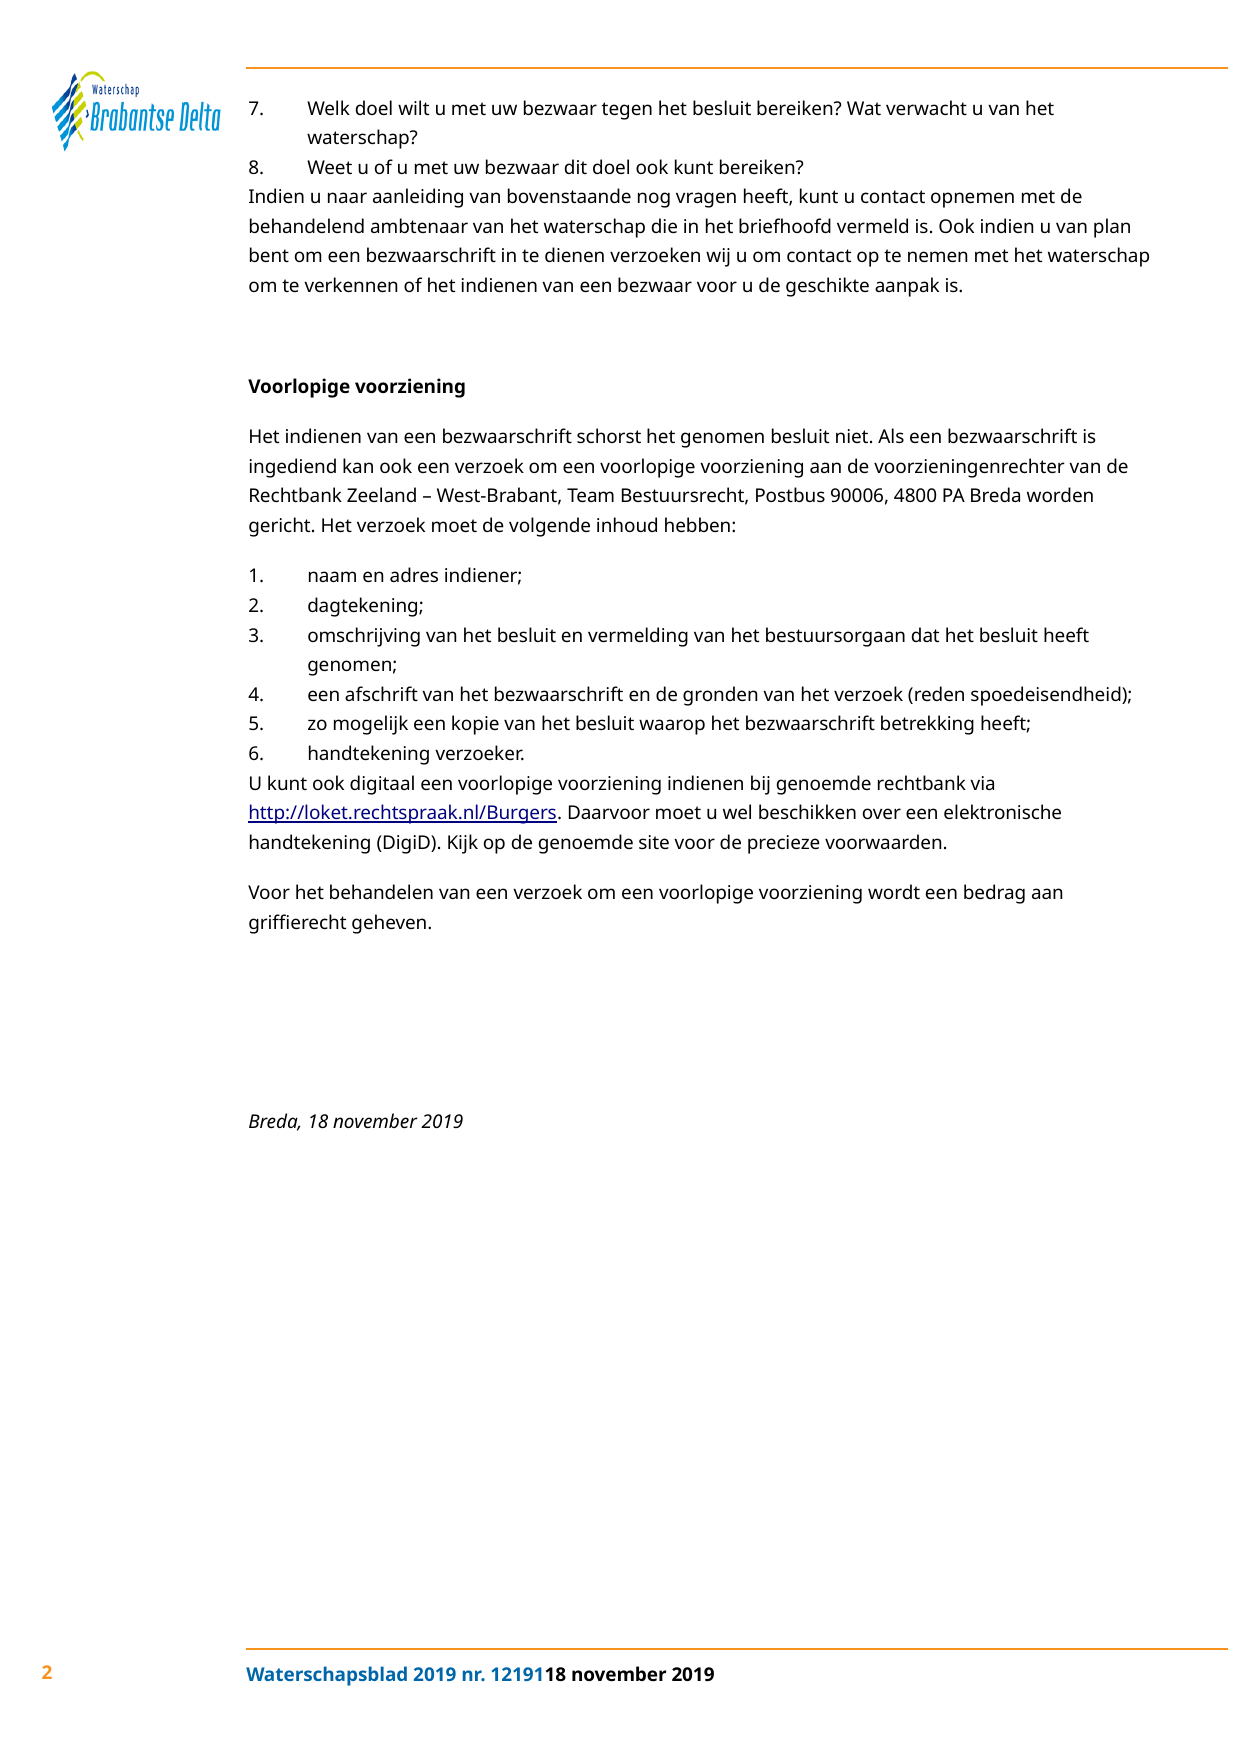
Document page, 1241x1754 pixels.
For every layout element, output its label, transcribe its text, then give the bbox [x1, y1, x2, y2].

list dagtekening; [248, 592, 1152, 618]
picture [41, 47, 231, 172]
list handtekening verzoeker. [248, 740, 1152, 766]
list naam en adres indiener; [248, 563, 1152, 588]
text Breda, 18 november 2019 [248, 1108, 1152, 1134]
text Voorlopige voorziening [248, 373, 1152, 399]
list een afschrift van het bezwaarschrift en de gronden van het verzoek (reden spoedeisendheid); [248, 681, 1152, 707]
list omschrijving van het besluit en vermelding van het bestuursorgaan dat het besluit heeft genomen; [248, 622, 1152, 677]
list zo mogelijk een kopie van het besluit waarop het bezwaarschrift betrekking heeft; [248, 711, 1152, 736]
text Voor het behandelen van een verzoek om een voorlopige voorziening wordt een bedrag aan griffierecht geheven. [248, 879, 1152, 935]
text Indien u naar aanleiding van bovenstaande nog vragen heeft, kunt u contact opnemen met de behandelend ambtenaar van het waterschap die in het briefhoofd vermeld is. Ook indien u van plan bent om een bezwaarschrift in te dienen verzoeken wij u om contact op te nemen met het waterschap om te verkennen of het indienen van een bezwaar voor u de geschikte aanpak is. [248, 183, 1152, 298]
text U kunt ook digitaal een voorlopige voorziening indienen bij genoemde rechtbank via http://loket.rechtspraak.nl/Burgers. Daarvoor moet u wel beschikken over een elektronische handtekening (DigiD). Kijk op de genoemde site voor de precieze voorwaarden. [248, 770, 1152, 855]
list Welk doel wilt u met uw bezwaar tegen het besluit bereiken? Wat verwacht u van het waterschap? [248, 95, 1152, 150]
list Weet u of u met uw bezwaar dit doel ook kunt bereiken? [248, 154, 1152, 180]
text Het indienen van een bezwaarschrift schorst het genomen besluit niet. Als een bezwaarschrift is ingediend kan ook een verzoek om een voorlopige voorziening aan de voorzieningenrechter van de Rechtbank Zeeland – West-Brabant, Team Bestuursrecht, Postbus 90006, 4800 PA Breda worden gericht. Het verzoek moet de volgende inhoud hebben: [248, 423, 1152, 538]
